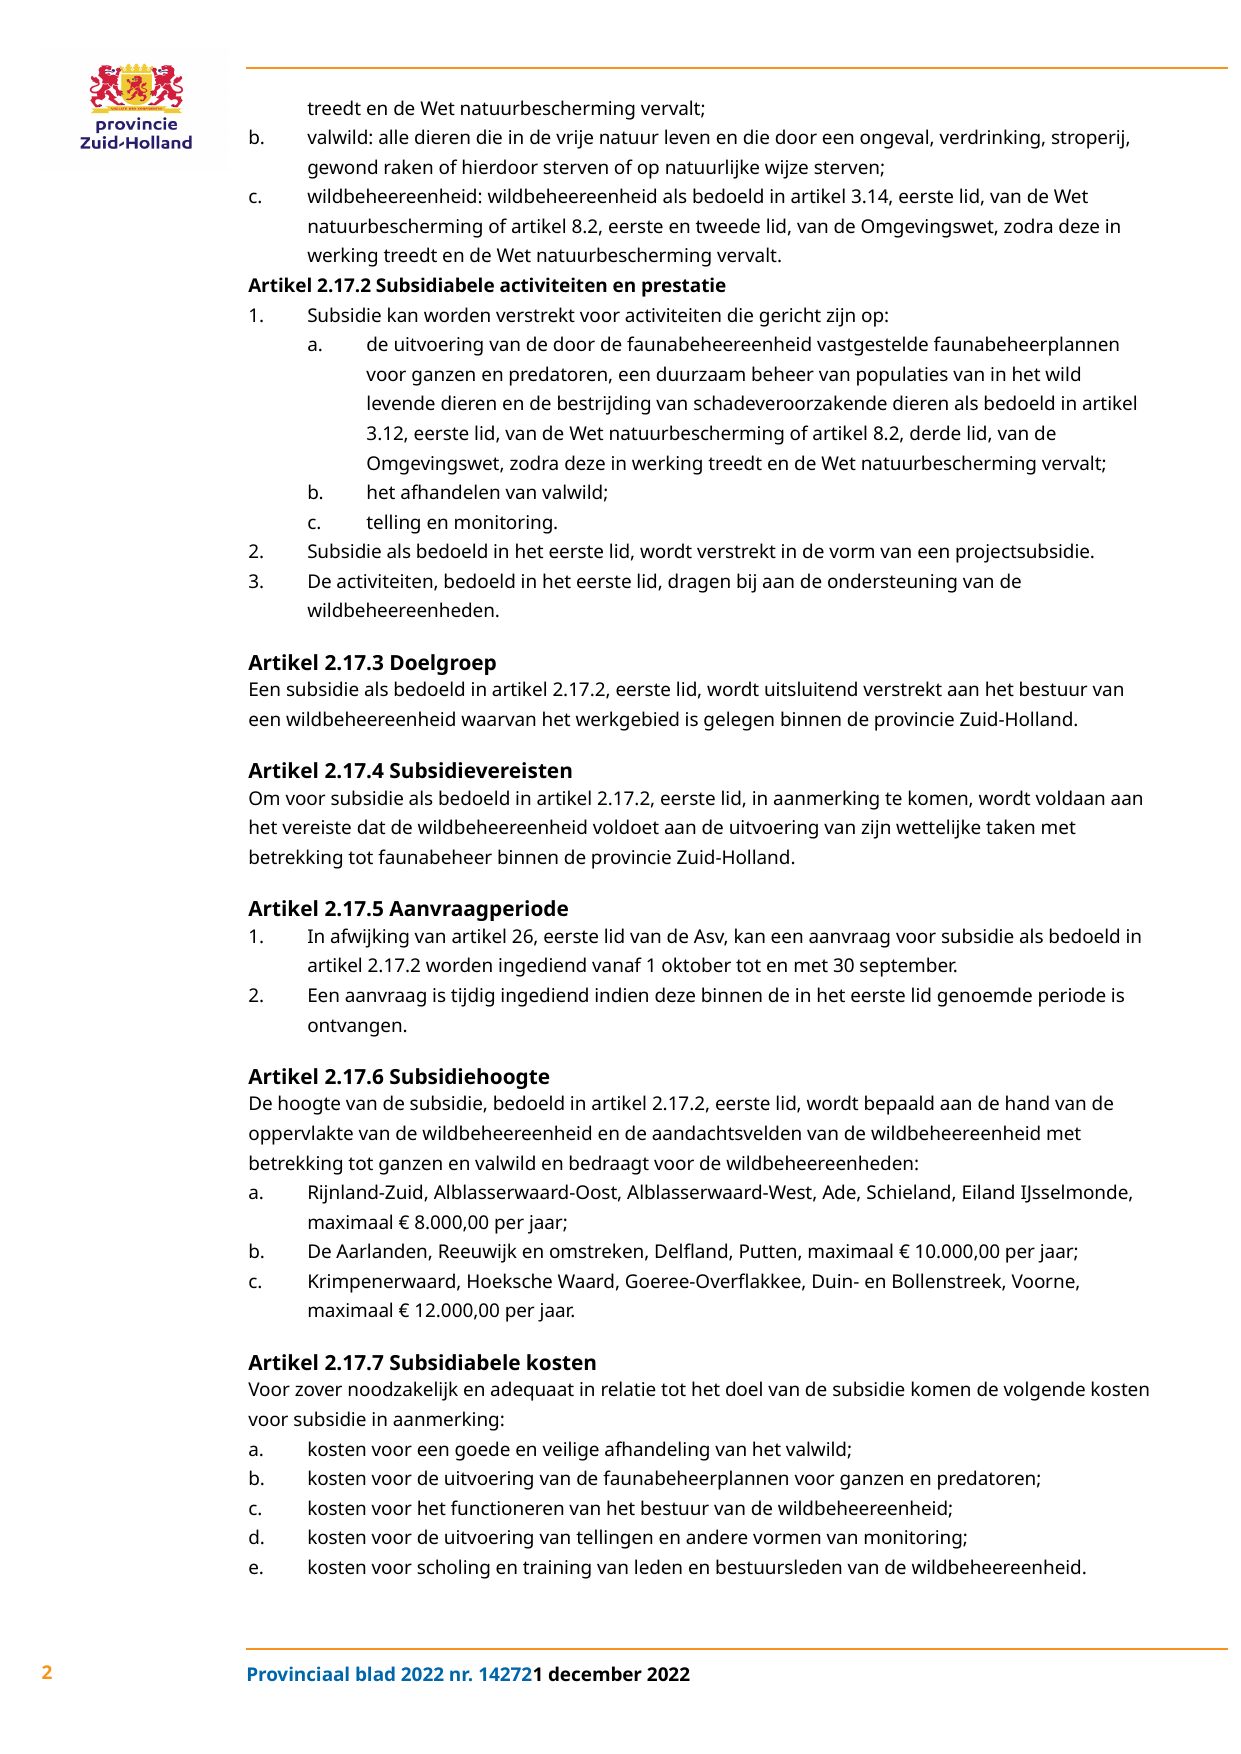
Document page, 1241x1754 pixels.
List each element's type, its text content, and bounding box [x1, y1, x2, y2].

list wildbeheereenheid: wildbeheereenheid als bedoeld in artikel 3.14, eerste lid, van de Wet natuurbescherming of artikel 8.2, eerste en tweede lid, van de Omgevingswet, zodra deze in werking treedt en de Wet natuurbescherming vervalt. [248, 183, 1152, 268]
list de uitvoering van de door de faunabeheereenheid vastgestelde faunabeheerplannen voor ganzen en predatoren, een duurzaam beheer van populaties van in het wild levende dieren en de bestrijding van schadeveroorzakende dieren als bedoeld in artikel 3.12, eerste lid, van de Wet natuurbescherming of artikel 8.2, derde lid, van de Omgevingswet, zodra deze in werking treedt en de Wet natuurbescherming vervalt; [307, 331, 1152, 476]
text Voor zover noodzakelijk en adequaat in relatie tot het doel van de subsidie komen de volgende kosten voor subsidie in aanmerking: [248, 1377, 1152, 1432]
text Artikel 2.17.6 Subsidiehoogte [248, 1062, 1152, 1091]
list Subsidie kan worden verstrekt voor activiteiten die gericht zijn op: [248, 302, 1152, 328]
list kosten voor de uitvoering van tellingen en andere vormen van monitoring; [248, 1524, 1152, 1550]
list kosten voor het functioneren van het bestuur van de wildbeheereenheid; [248, 1495, 1152, 1521]
list telling en monitoring. [307, 509, 1152, 535]
list treedt en de Wet natuurbescherming vervalt; [248, 95, 1152, 121]
list kosten voor een goede en veilige afhandeling van het valwild; [248, 1436, 1152, 1461]
text Artikel 2.17.2 Subsidiabele activiteiten en prestatie [248, 272, 1152, 298]
list Krimpenerwaard, Hoeksche Waard, Goeree-Overflakkee, Duin- en Bollenstreek, Voorne, maximaal € 12.000,00 per jaar. [248, 1268, 1152, 1323]
list In afwijking van artikel 26, eerste lid van de Asv, kan een aanvraag voor subsidie als bedoeld in artikel 2.17.2 worden ingediend vanaf 1 oktober tot en met 30 september. [248, 923, 1152, 978]
list De activiteiten, bedoeld in het eerste lid, dragen bij aan de ondersteuning van de wildbeheereenheden. [248, 568, 1152, 623]
list De Aarlanden, Reeuwijk en omstreken, Delfland, Putten, maximaal € 10.000,00 per jaar; [248, 1238, 1152, 1264]
list kosten voor de uitvoering van de faunabeheerplannen voor ganzen en predatoren; [248, 1465, 1152, 1491]
list Subsidie als bedoeld in het eerste lid, wordt verstrekt in de vorm van een projectsubsidie. [248, 538, 1152, 564]
list het afhandelen van valwild; [307, 479, 1152, 505]
list Een aanvraag is tijdig ingediend indien deze binnen de in het eerste lid genoemde periode is ontvangen. [248, 982, 1152, 1037]
list Rijnland-Zuid, Alblasserwaard-Oost, Alblasserwaard-West, Ade, Schieland, Eiland IJsselmonde, maximaal € 8.000,00 per jaar; [248, 1179, 1152, 1235]
text Artikel 2.17.7 Subsidiabele kosten [248, 1348, 1152, 1377]
text Artikel 2.17.4 Subsidievereisten [248, 757, 1152, 785]
text Artikel 2.17.5 Aanvraagperiode [248, 894, 1152, 923]
text Om voor subsidie als bedoeld in artikel 2.17.2, eerste lid, in aanmerking te komen, wordt voldaan aan het vereiste dat de wildbeheereenheid voldoet aan de uitvoering van zijn wettelijke taken met betrekking tot faunabeheer binnen de provincie Zuid-Holland. [248, 785, 1152, 870]
text De hoogte van de subsidie, bedoeld in artikel 2.17.2, eerste lid, wordt bepaald aan de hand van de oppervlakte van de wildbeheereenheid en de aandachtsvelden van de wildbeheereenheid met betrekking tot ganzen en valwild en bedraagt voor de wildbeheereenheden: [248, 1091, 1152, 1176]
list valwild: alle dieren die in de vrije natuur leven en die door een ongeval, verdrinking, stroperij, gewond raken of hierdoor sterven of op natuurlijke wijze sterven; [248, 124, 1152, 180]
text Artikel 2.17.3 Doelgroep [248, 648, 1152, 677]
list kosten voor scholing en training van leden en bestuursleden van de wildbeheereenheid. [248, 1554, 1152, 1580]
text Een subsidie als bedoeld in artikel 2.17.2, eerste lid, wordt uitsluitend verstrekt aan het bestuur van een wildbeheereenheid waarvan het werkgebied is gelegen binnen de provincie Zuid-Holland. [248, 677, 1152, 732]
picture [41, 47, 231, 172]
